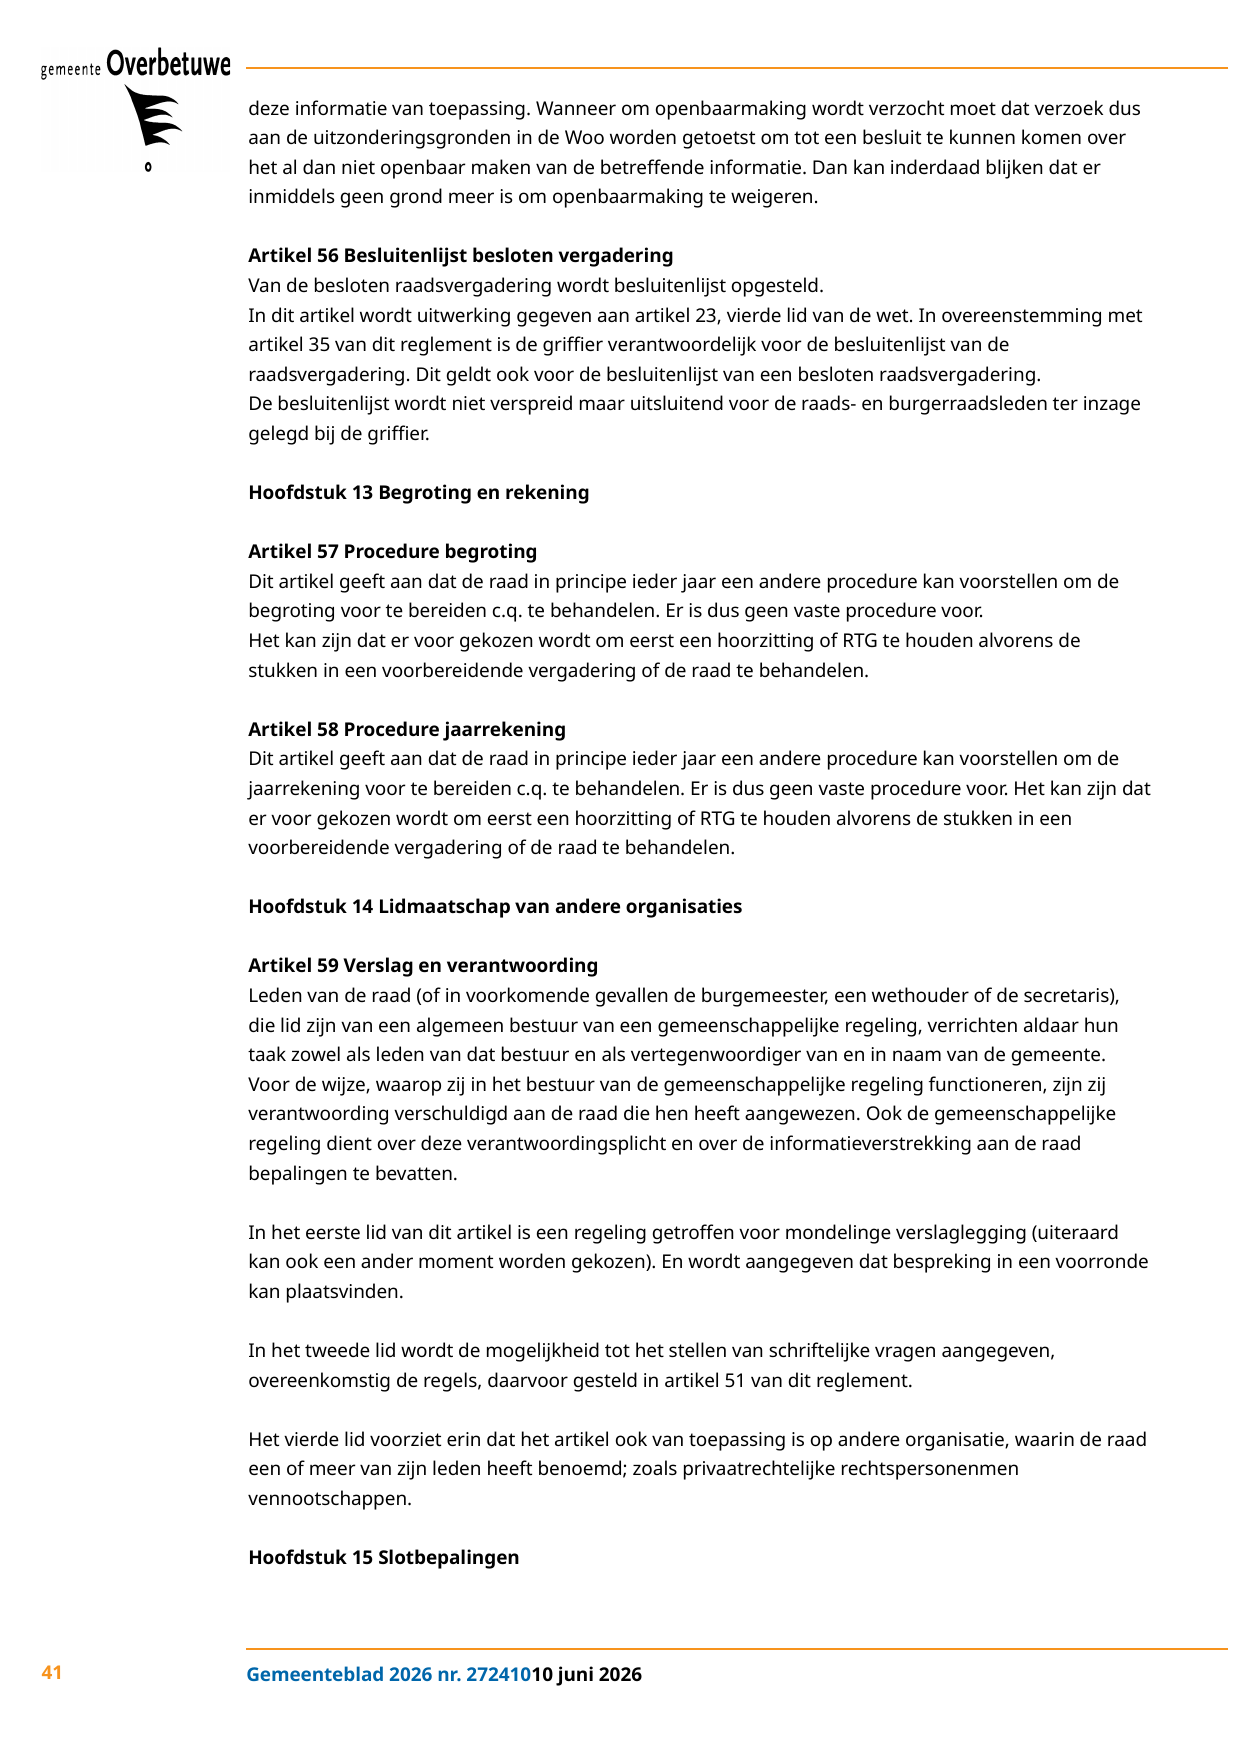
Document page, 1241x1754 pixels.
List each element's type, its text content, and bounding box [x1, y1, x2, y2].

text In het tweede lid wordt de mogelijkheid tot het stellen van schriftelijke vragen aangegeven, overeenkomstig de regels, daarvoor gesteld in artikel 51 van dit reglement. [248, 1337, 1152, 1393]
text Leden van de raad (of in voorkomende gevallen de burgemeester, een wethouder of de secretaris), die lid zijn van een algemeen bestuur van een gemeenschappelijke regeling, verrichten aldaar hun taak zowel als leden van dat bestuur en als vertegenwoordiger van en in naam van de gemeente. Voor de wijze, waarop zij in het bestuur van de gemeenschappelijke regeling functioneren, zijn zij verantwoording verschuldigd aan de raad die hen heeft aangewezen. Ook de gemeenschappelijke regeling dient over deze verantwoordingsplicht en over de informatieverstrekking aan de raad bepalingen te bevatten. [248, 982, 1152, 1186]
text Van de besloten raadsvergadering wordt besluitenlijst opgesteld. [248, 272, 1152, 298]
text Het kan zijn dat er voor gekozen wordt om eerst een hoorzitting of RTG te houden alvorens de stukken in een voorbereidende vergadering of de raad te behandelen. [248, 627, 1152, 683]
text Dit artikel geeft aan dat de raad in principe ieder jaar een andere procedure kan voorstellen om de begroting voor te bereiden c.q. te behandelen. Er is dus geen vaste procedure voor. [248, 568, 1152, 623]
text Artikel 59 Verslag en verantwoording [248, 953, 1152, 978]
text De besluitenlijst wordt niet verspreid maar uitsluitend voor de raads- en burgerraadsleden ter inzage gelegd bij de griffier. [248, 391, 1152, 446]
text In het eerste lid van dit artikel is een regeling getroffen voor mondelinge verslaglegging (uiteraard kan ook een ander moment worden gekozen). En wordt aangegeven dat bespreking in een voorronde kan plaatsvinden. [248, 1219, 1152, 1304]
text deze informatie van toepassing. Wanneer om openbaarmaking wordt verzocht moet dat verzoek dus aan de uitzonderingsgronden in de Woo worden getoetst om tot een besluit te kunnen komen over het al dan niet openbaar maken van de betreffende informatie. Dan kan inderdaad blijken dat er inmiddels geen grond meer is om openbaarmaking te weigeren. [248, 95, 1152, 209]
text Het vierde lid voorziet erin dat het artikel ook van toepassing is op andere organisatie, waarin de raad een of meer van zijn leden heeft benoemd; zoals privaatrechtelijke rechtspersonenmen vennootschappen. [248, 1426, 1152, 1511]
text Artikel 57 Procedure begroting [248, 538, 1152, 564]
text Artikel 56 Besluitenlijst besloten vergadering [248, 243, 1152, 268]
text Hoofdstuk 15 Slotbepalingen [248, 1544, 1152, 1570]
text In dit artikel wordt uitwerking gegeven aan artikel 23, vierde lid van de wet. In overeenstemming met artikel 35 van dit reglement is de griffier verantwoordelijk voor de besluitenlijst van de raadsvergadering. Dit geldt ook voor de besluitenlijst van een besloten raadsvergadering. [248, 302, 1152, 387]
text Hoofdstuk 14 Lidmaatschap van andere organisaties [248, 893, 1152, 919]
text Hoofdstuk 13 Begroting en rekening [248, 479, 1152, 505]
text Artikel 58 Procedure jaarrekening [248, 716, 1152, 742]
picture [41, 47, 231, 172]
text Dit artikel geeft aan dat de raad in principe ieder jaar een andere procedure kan voorstellen om de jaarrekening voor te bereiden c.q. te behandelen. Er is dus geen vaste procedure voor. Het kan zijn dat er voor gekozen wordt om eerst een hoorzitting of RTG te houden alvorens de stukken in een voorbereidende vergadering of de raad te behandelen. [248, 746, 1152, 860]
